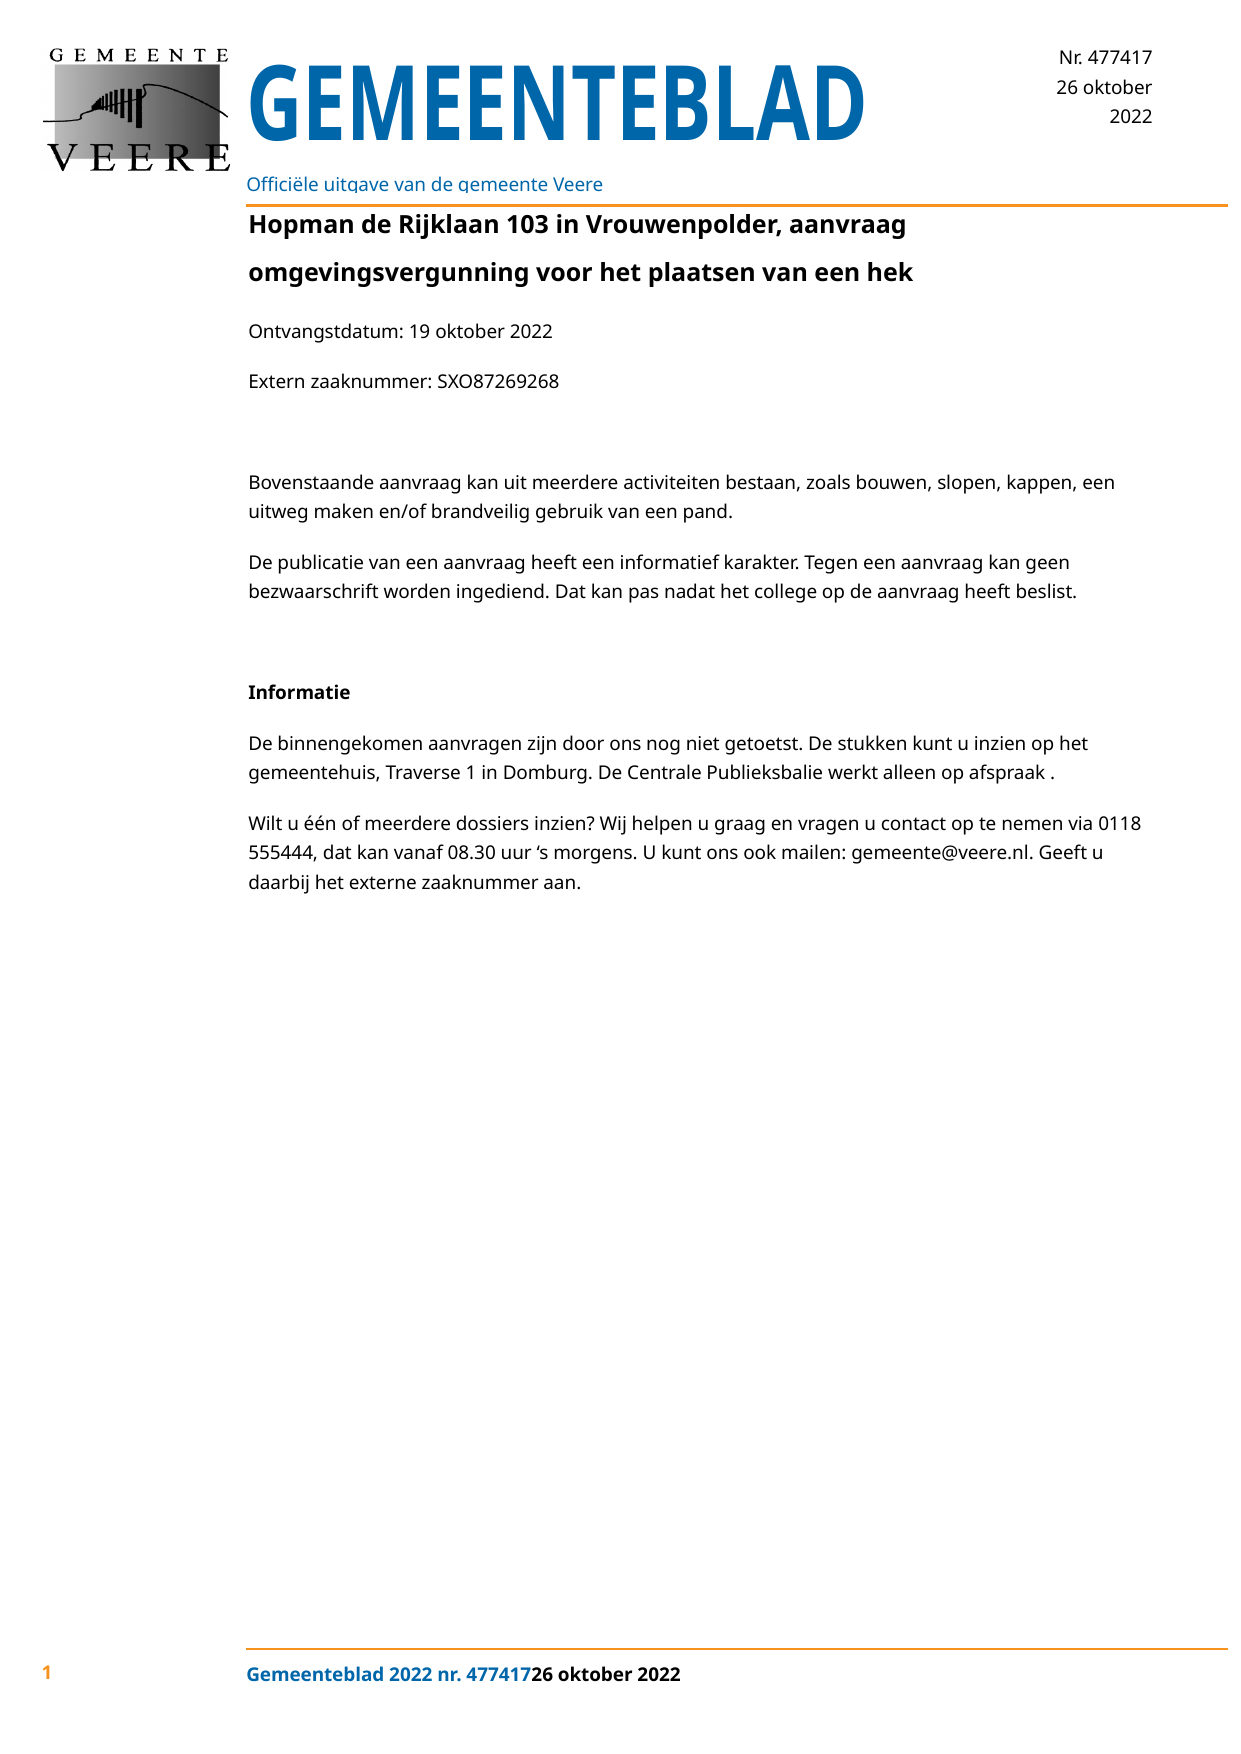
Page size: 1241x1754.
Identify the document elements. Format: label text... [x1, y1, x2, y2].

text De binnengekomen aanvragen zijn door ons nog niet getoetst. De stukken kunt u inzien op het gemeentehuis, Traverse 1 in Domburg. De Centrale Publieksbalie werkt alleen op afspraak . [248, 730, 1152, 785]
text Informatie [248, 679, 1152, 705]
text Bovenstaande aanvraag kan uit meerdere activiteiten bestaan, zoals bouwen, slopen, kappen, een uitweg maken en/of brandveilig gebruik van een pand. [248, 469, 1152, 524]
text Extern zaaknummer: SXO87269268 [248, 368, 1152, 394]
text Hopman de Rijklaan 103 in Vrouwenpolder, aanvraag omgevingsvergunning voor het plaatsen van een hek [248, 207, 1152, 288]
text Ontvangstdatum: 19 oktober 2022 [248, 318, 1152, 344]
text De publicatie van een aanvraag heeft een informatief karakter. Tegen een aanvraag kan geen bezwaarschrift worden ingediend. Dat kan pas nadat het college op de aanvraag heeft beslist. [248, 549, 1152, 604]
text Wilt u één of meerdere dossiers inzien? Wij helpen u graag en vragen u contact op te nemen via 0118 555444, dat kan vanaf 08.30 uur ‘s morgens. U kunt ons ook mailen: gemeente@veere.nl. Geeft u daarbij het externe zaaknummer aan. [248, 810, 1152, 895]
picture [41, 47, 231, 172]
